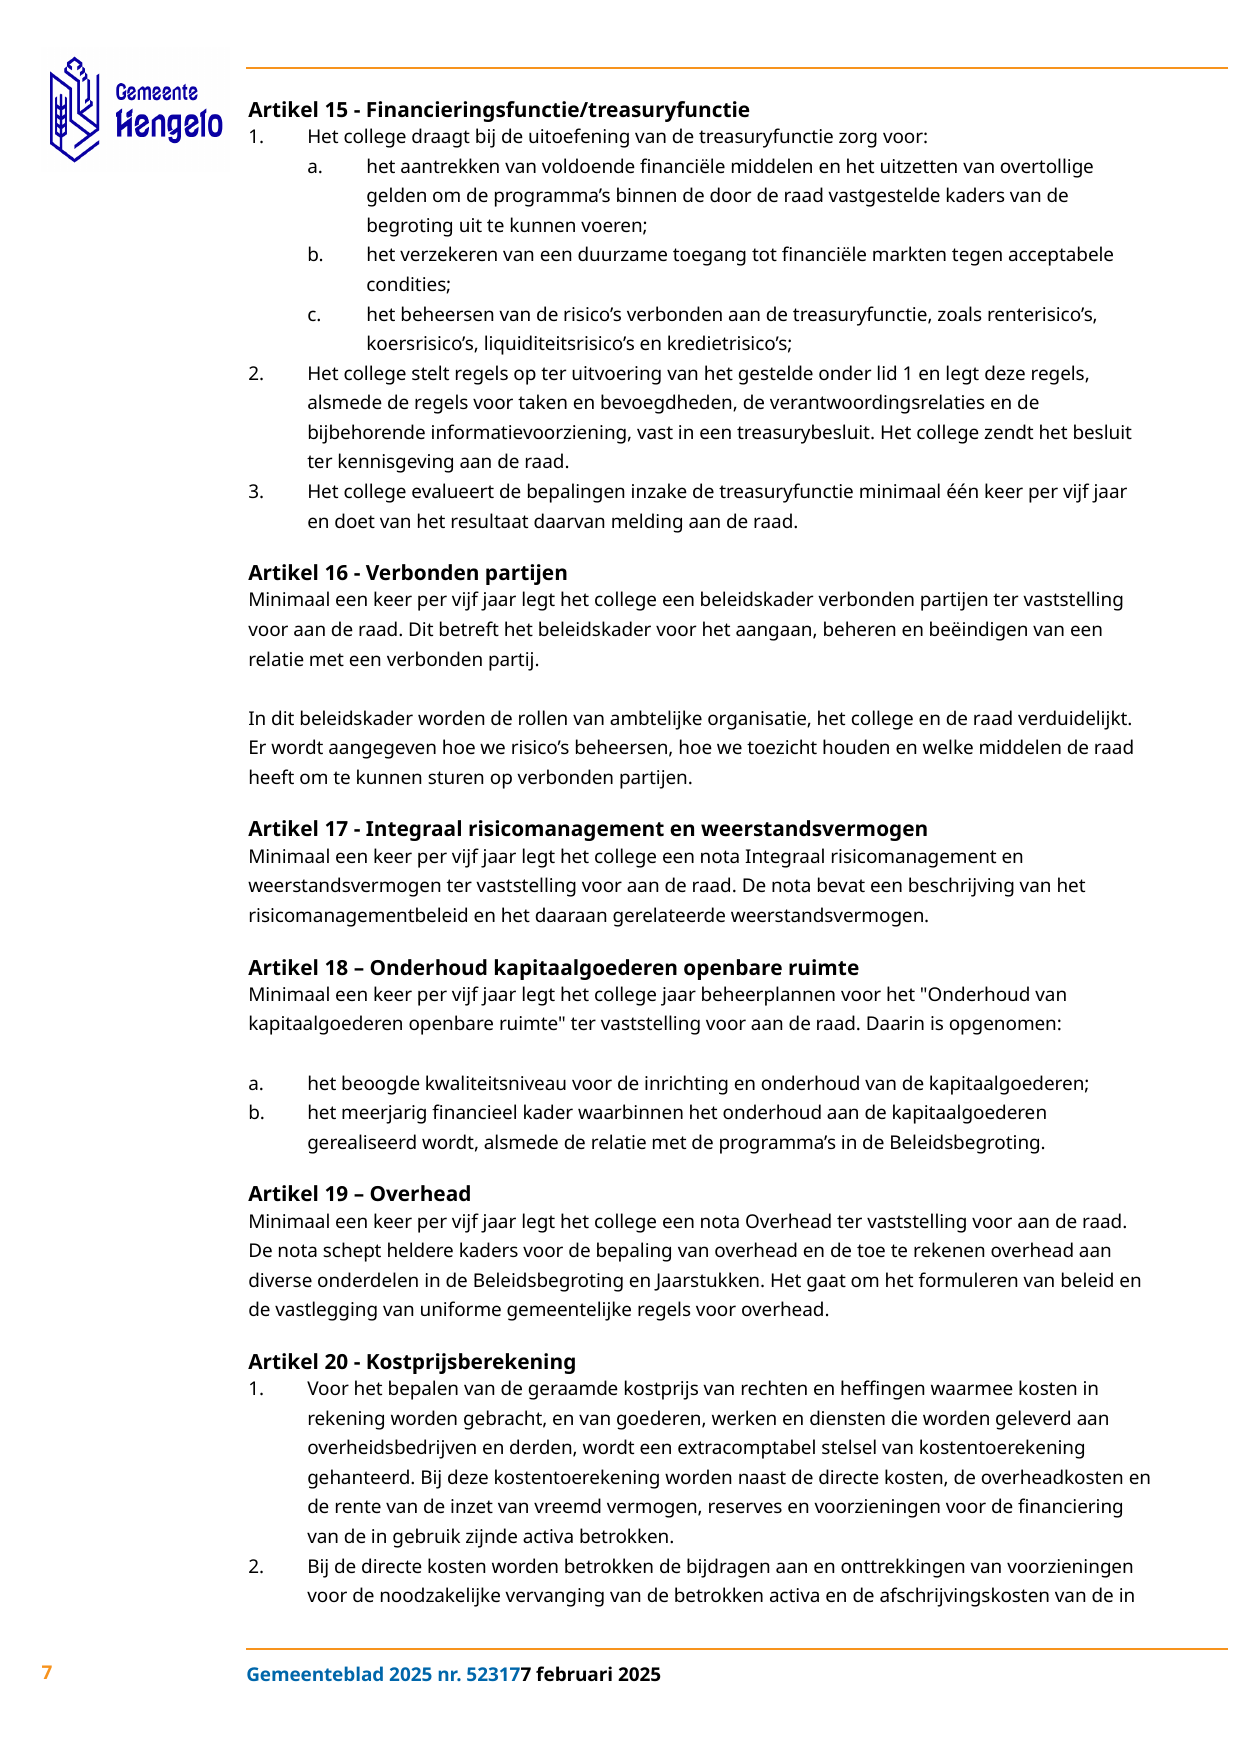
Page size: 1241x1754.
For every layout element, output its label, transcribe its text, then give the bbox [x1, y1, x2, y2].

text Minimaal een keer per vijf jaar legt het college een beleidskader verbonden partijen ter vaststelling voor aan de raad. Dit betreft het beleidskader voor het aangaan, beheren en beëindigen van een relatie met een verbonden partij. [248, 587, 1152, 672]
text Artikel 17 - Integraal risicomanagement en weerstandsvermogen [248, 814, 1152, 843]
text Minimaal een keer per vijf jaar legt het college een nota Integraal risicomanagement en weerstandsvermogen ter vaststelling voor aan de raad. De nota bevat een beschrijving van het risicomanagementbeleid en het daaraan gerelateerde weerstandsvermogen. [248, 843, 1152, 928]
text Artikel 16 - Verbonden partijen [248, 558, 1152, 587]
list Het college stelt regels op ter uitvoering van het gestelde onder lid 1 en legt deze regels, alsmede de regels voor taken en bevoegdheden, de verantwoordingsrelaties en de bijbehorende informatievoorziening, vast in een treasurybesluit. Het college zendt het besluit ter kennisgeving aan de raad. [248, 360, 1152, 474]
list Het college draagt bij de uitoefening van de treasuryfunctie zorg voor: [248, 123, 1152, 149]
picture [41, 47, 231, 172]
text Artikel 18 – Onderhoud kapitaalgoederen openbare ruimte [248, 953, 1152, 981]
list Voor het bepalen van de geraamde kostprijs van rechten en heffingen waarmee kosten in rekening worden gebracht, en van goederen, werken en diensten die worden geleverd aan overheidsbedrijven en derden, wordt een extracomptabel stelsel van kostentoerekening gehanteerd. Bij deze kostentoerekening worden naast de directe kosten, de overheadkosten en de rente van de inzet van vreemd vermogen, reserves en voorzieningen voor de financiering van de in gebruik zijnde activa betrokken. [248, 1375, 1152, 1549]
text Artikel 20 - Kostprijsberekening [248, 1347, 1152, 1375]
list het aantrekken van voldoende financiële middelen en het uitzetten van overtollige gelden om de programma’s binnen de door de raad vastgestelde kaders van de begroting uit te kunnen voeren; [307, 153, 1152, 238]
list het meerjarig financieel kader waarbinnen het onderhoud aan de kapitaalgoederen gerealiseerd wordt, alsmede de relatie met de programma’s in de Beleidsbegroting. [248, 1099, 1152, 1155]
list Het college evalueert de bepalingen inzake de treasuryfunctie minimaal één keer per vijf jaar en doet van het resultaat daarvan melding aan de raad. [248, 478, 1152, 533]
text Artikel 19 – Overhead [248, 1179, 1152, 1208]
text Minimaal een keer per vijf jaar legt het college jaar beheerplannen voor het "Onderhoud van kapitaalgoederen openbare ruimte" ter vaststelling voor aan de raad. Daarin is opgenomen: [248, 981, 1152, 1036]
list het beoogde kwaliteitsniveau voor de inrichting en onderhoud van de kapitaalgoederen; [248, 1070, 1152, 1096]
text In dit beleidskader worden de rollen van ambtelijke organisatie, het college en de raad verduidelijkt. Er wordt aangegeven hoe we risico’s beheersen, hoe we toezicht houden en welke middelen de raad heeft om te kunnen sturen op verbonden partijen. [248, 705, 1152, 790]
list Bij de directe kosten worden betrokken de bijdragen aan en onttrekkingen van voorzieningen voor de noodzakelijke vervanging van de betrokken activa en de afschrijvingskosten van de in [248, 1553, 1152, 1608]
text Minimaal een keer per vijf jaar legt het college een nota Overhead ter vaststelling voor aan de raad. De nota schept heldere kaders voor de bepaling van overhead en de toe te rekenen overhead aan diverse onderdelen in de Beleidsbegroting en Jaarstukken. Het gaat om het formuleren van beleid en de vastlegging van uniforme gemeentelijke regels voor overhead. [248, 1208, 1152, 1322]
list het beheersen van de risico’s verbonden aan de treasuryfunctie, zoals renterisico’s, koersrisico’s, liquiditeitsrisico’s en kredietrisico’s; [307, 301, 1152, 356]
list het verzekeren van een duurzame toegang tot financiële markten tegen acceptabele condities; [307, 242, 1152, 297]
text Artikel 15 - Financieringsfunctie/treasuryfunctie [248, 95, 1152, 123]
